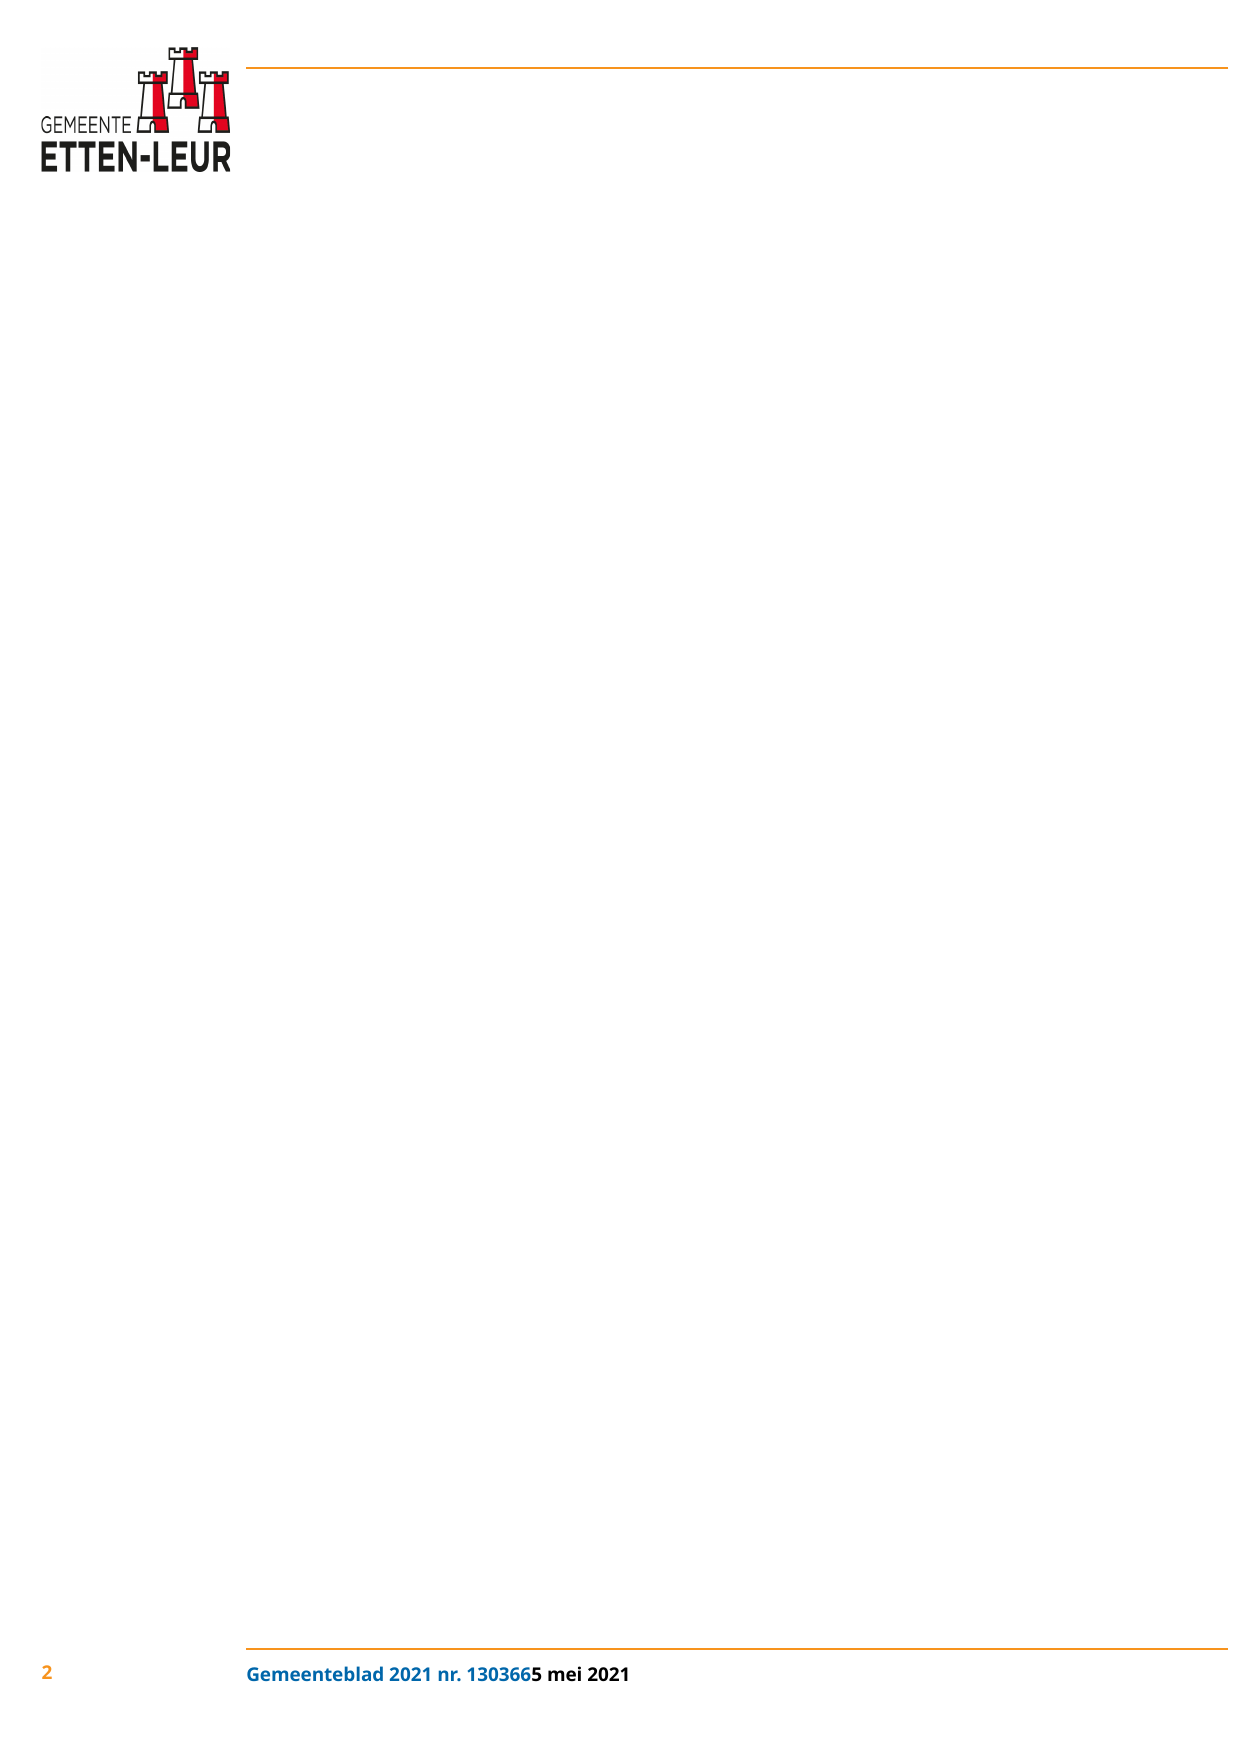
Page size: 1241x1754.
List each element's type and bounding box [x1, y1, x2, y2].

picture [41, 47, 231, 172]
